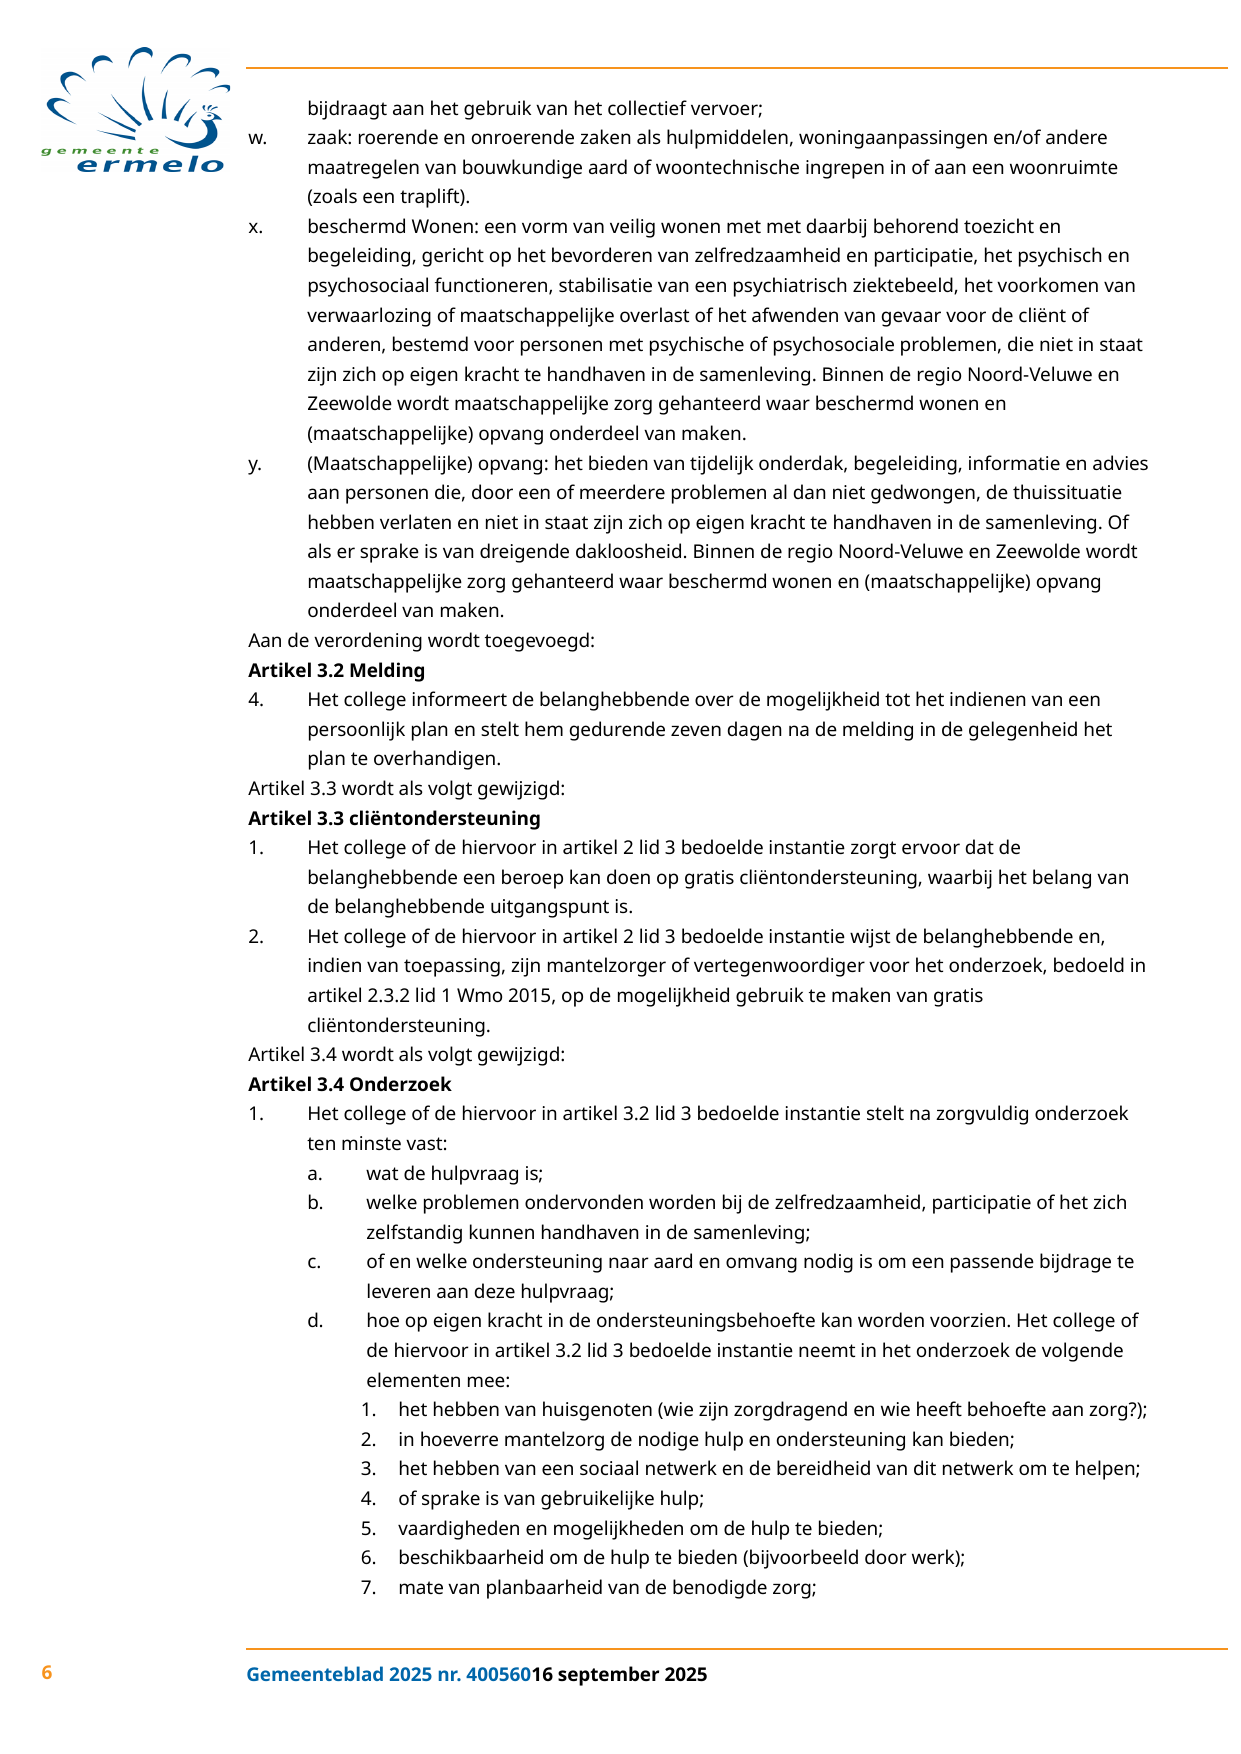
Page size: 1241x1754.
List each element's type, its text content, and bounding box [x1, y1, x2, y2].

list beschermd Wonen: een vorm van veilig wonen met met daarbij behorend toezicht en begeleiding, gericht op het bevorderen van zelfredzaamheid en participatie, het psychisch en psychosociaal functioneren, stabilisatie van een psychiatrisch ziektebeeld, het voorkomen van verwaarlozing of maatschappelijke overlast of het afwenden van gevaar voor de cliënt of anderen, bestemd voor personen met psychische of psychosociale problemen, die niet in staat zijn zich op eigen kracht te handhaven in de samenleving. Binnen de regio Noord-Veluwe en Zeewolde wordt maatschappelijke zorg gehanteerd waar beschermd wonen en (maatschappelijke) opvang onderdeel van maken. [248, 213, 1152, 446]
list hoe op eigen kracht in de ondersteuningsbehoefte kan worden voorzien. Het college of de hiervoor in artikel 3.2 lid 3 bedoelde instantie neemt in het onderzoek de volgende elementen mee: [307, 1308, 1152, 1393]
picture [41, 47, 231, 172]
list welke problemen ondervonden worden bij de zelfredzaamheid, participatie of het zich zelfstandig kunnen handhaven in de samenleving; [307, 1189, 1152, 1245]
list het hebben van een sociaal netwerk en de bereidheid van dit netwerk om te helpen; [361, 1456, 1152, 1481]
list in hoeverre mantelzorg de nodige hulp en ondersteuning kan bieden; [361, 1426, 1152, 1452]
text Artikel 3.3 wordt als volgt gewijzigd: [248, 775, 1152, 801]
list Het college of de hiervoor in artikel 2 lid 3 bedoelde instantie wijst de belanghebbende en, indien van toepassing, zijn mantelzorger of vertegenwoordiger voor het onderzoek, bedoeld in artikel 2.3.2 lid 1 Wmo 2015, op de mogelijkheid gebruik te maken van gratis cliëntondersteuning. [248, 923, 1152, 1038]
text Artikel 3.4 Onderzoek [248, 1071, 1152, 1097]
list (Maatschappelijke) opvang: het bieden van tijdelijk onderdak, begeleiding, informatie en advies aan personen die, door een of meerdere problemen al dan niet gedwongen, de thuissituatie hebben verlaten en niet in staat zijn zich op eigen kracht te handhaven in de samenleving. Of als er sprake is van dreigende dakloosheid. Binnen de regio Noord-Veluwe en Zeewolde wordt maatschappelijke zorg gehanteerd waar beschermd wonen en (maatschappelijke) opvang onderdeel van maken. [248, 450, 1152, 623]
list beschikbaarheid om de hulp te bieden (bijvoorbeeld door werk); [361, 1544, 1152, 1570]
list vaardigheden en mogelijkheden om de hulp te bieden; [361, 1515, 1152, 1541]
list of sprake is van gebruikelijke hulp; [361, 1485, 1152, 1511]
list wat de hulpvraag is; [307, 1160, 1152, 1186]
list Het college informeert de belanghebbende over de mogelijkheid tot het indienen van een persoonlijk plan en stelt hem gedurende zeven dagen na de melding in de gelegenheid het plan te overhandigen. [248, 686, 1152, 771]
text Aan de verordening wordt toegevoegd: [248, 627, 1152, 653]
list of en welke ondersteuning naar aard en omvang nodig is om een passende bijdrage te leveren aan deze hulpvraag; [307, 1248, 1152, 1304]
list zaak: roerende en onroerende zaken als hulpmiddelen, woningaanpassingen en/of andere maatregelen van bouwkundige aard of woontechnische ingrepen in of aan een woonruimte (zoals een traplift). [248, 124, 1152, 209]
list mate van planbaarheid van de benodigde zorg; [361, 1574, 1152, 1600]
list Het college of de hiervoor in artikel 3.2 lid 3 bedoelde instantie stelt na zorgvuldig onderzoek ten minste vast: [248, 1101, 1152, 1156]
list het hebben van huisgenoten (wie zijn zorgdragend en wie heeft behoefte aan zorg?); [361, 1396, 1152, 1422]
text Artikel 3.2 Melding [248, 657, 1152, 683]
text Artikel 3.3 cliëntondersteuning [248, 805, 1152, 831]
list Het college of de hiervoor in artikel 2 lid 3 bedoelde instantie zorgt ervoor dat de belanghebbende een beroep kan doen op gratis cliëntondersteuning, waarbij het belang van de belanghebbende uitgangspunt is. [248, 834, 1152, 919]
list bijdraagt aan het gebruik van het collectief vervoer; [248, 95, 1152, 121]
text Artikel 3.4 wordt als volgt gewijzigd: [248, 1041, 1152, 1067]
